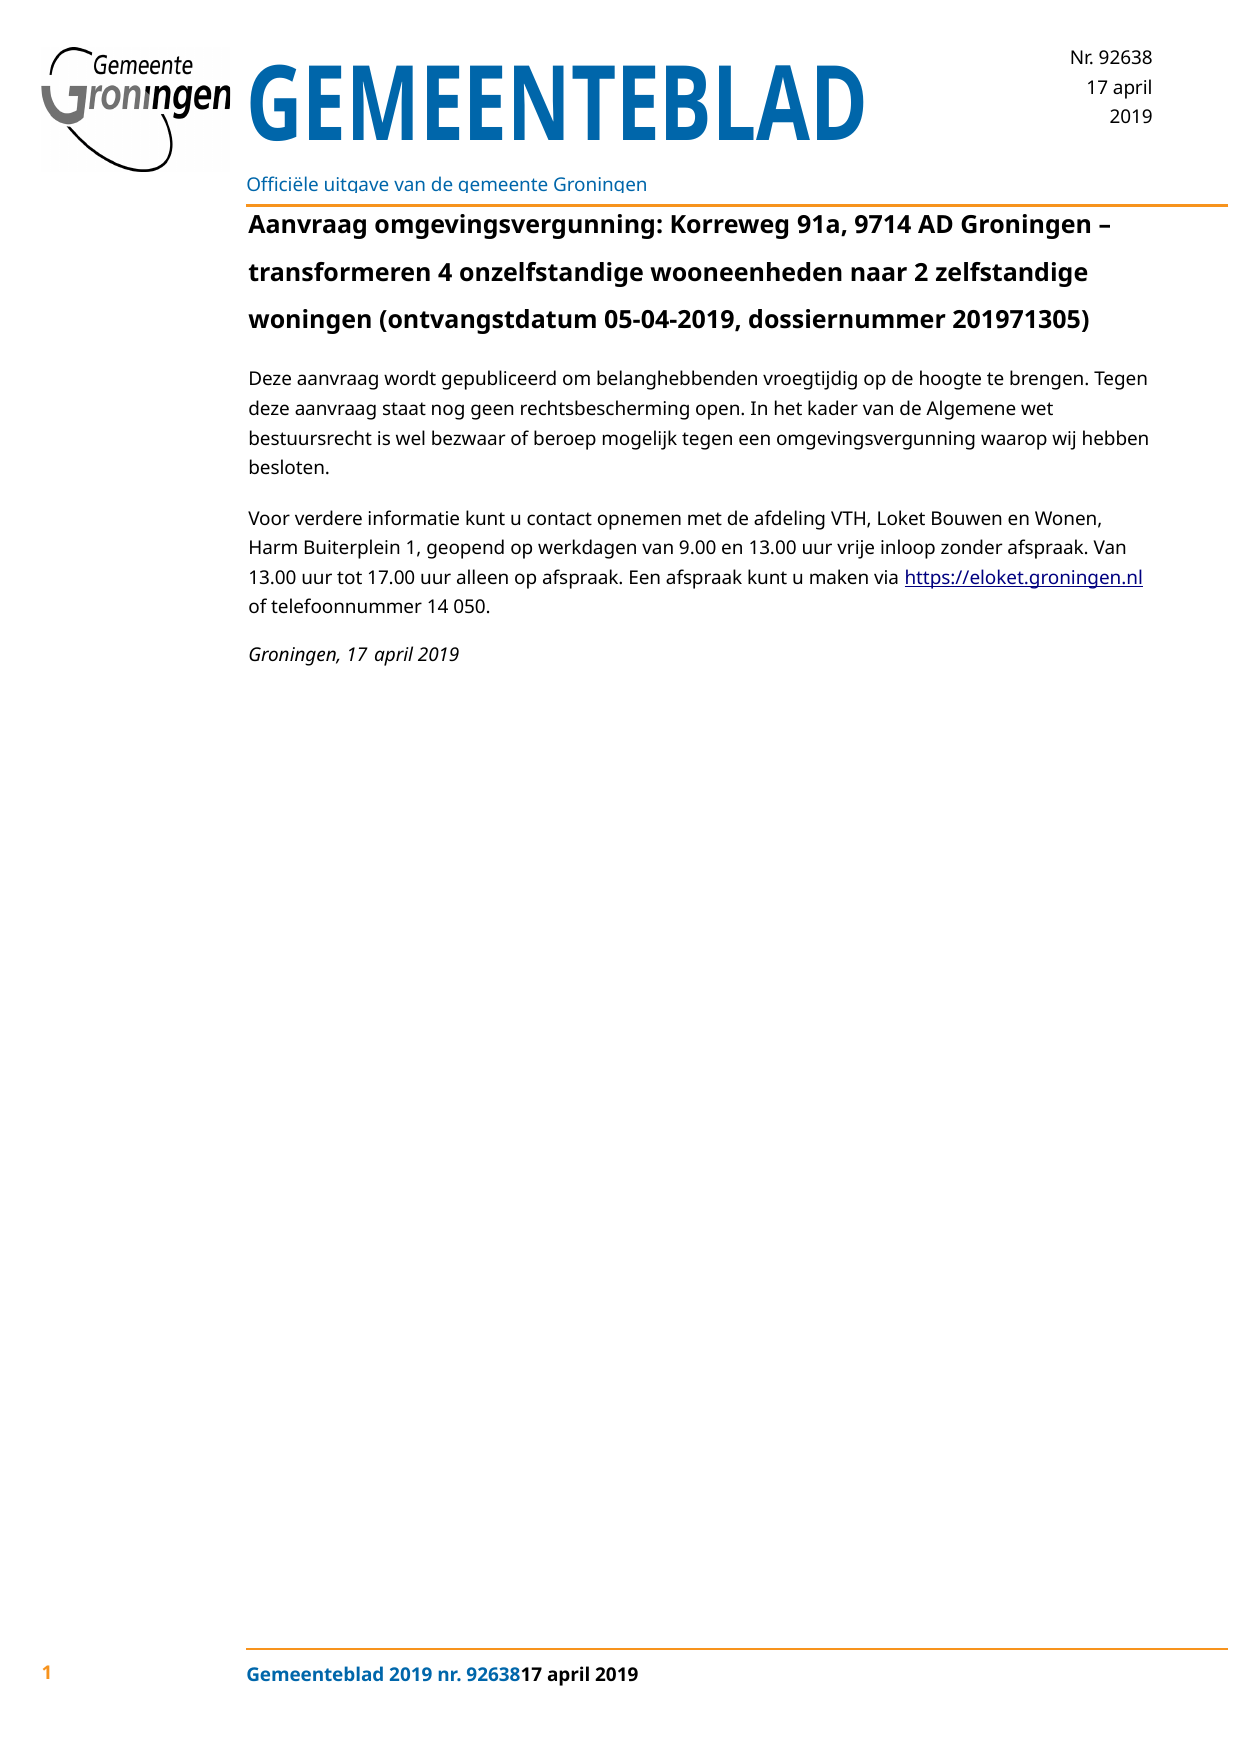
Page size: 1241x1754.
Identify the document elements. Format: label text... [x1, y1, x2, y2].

text Groningen, 17 april 2019 [248, 641, 1152, 667]
text Deze aanvraag wordt gepubliceerd om belanghebbenden vroegtijdig op de hoogte te brengen. Tegen deze aanvraag staat nog geen rechtsbescherming open. In het kader van de Algemene wet bestuursrecht is wel bezwaar of beroep mogelijk tegen een omgevingsvergunning waarop wij hebben besloten. [248, 366, 1152, 480]
text Aanvraag omgevingsvergunning: Korreweg 91a, 9714 AD Groningen – transformeren 4 onzelfstandige wooneenheden naar 2 zelfstandige woningen (ontvangstdatum 05-04-2019, dossiernummer 201971305) [248, 207, 1152, 336]
text Voor verdere informatie kunt u contact opnemen met de afdeling VTH, Loket Bouwen en Wonen, Harm Buiterplein 1, geopend op werkdagen van 9.00 en 13.00 uur vrije inloop zonder afspraak. Van 13.00 uur tot 17.00 uur alleen op afspraak. Een afspraak kunt u maken via https://eloket.groningen.nl of telefoonnummer 14 050. [248, 505, 1152, 619]
picture [41, 47, 231, 172]
